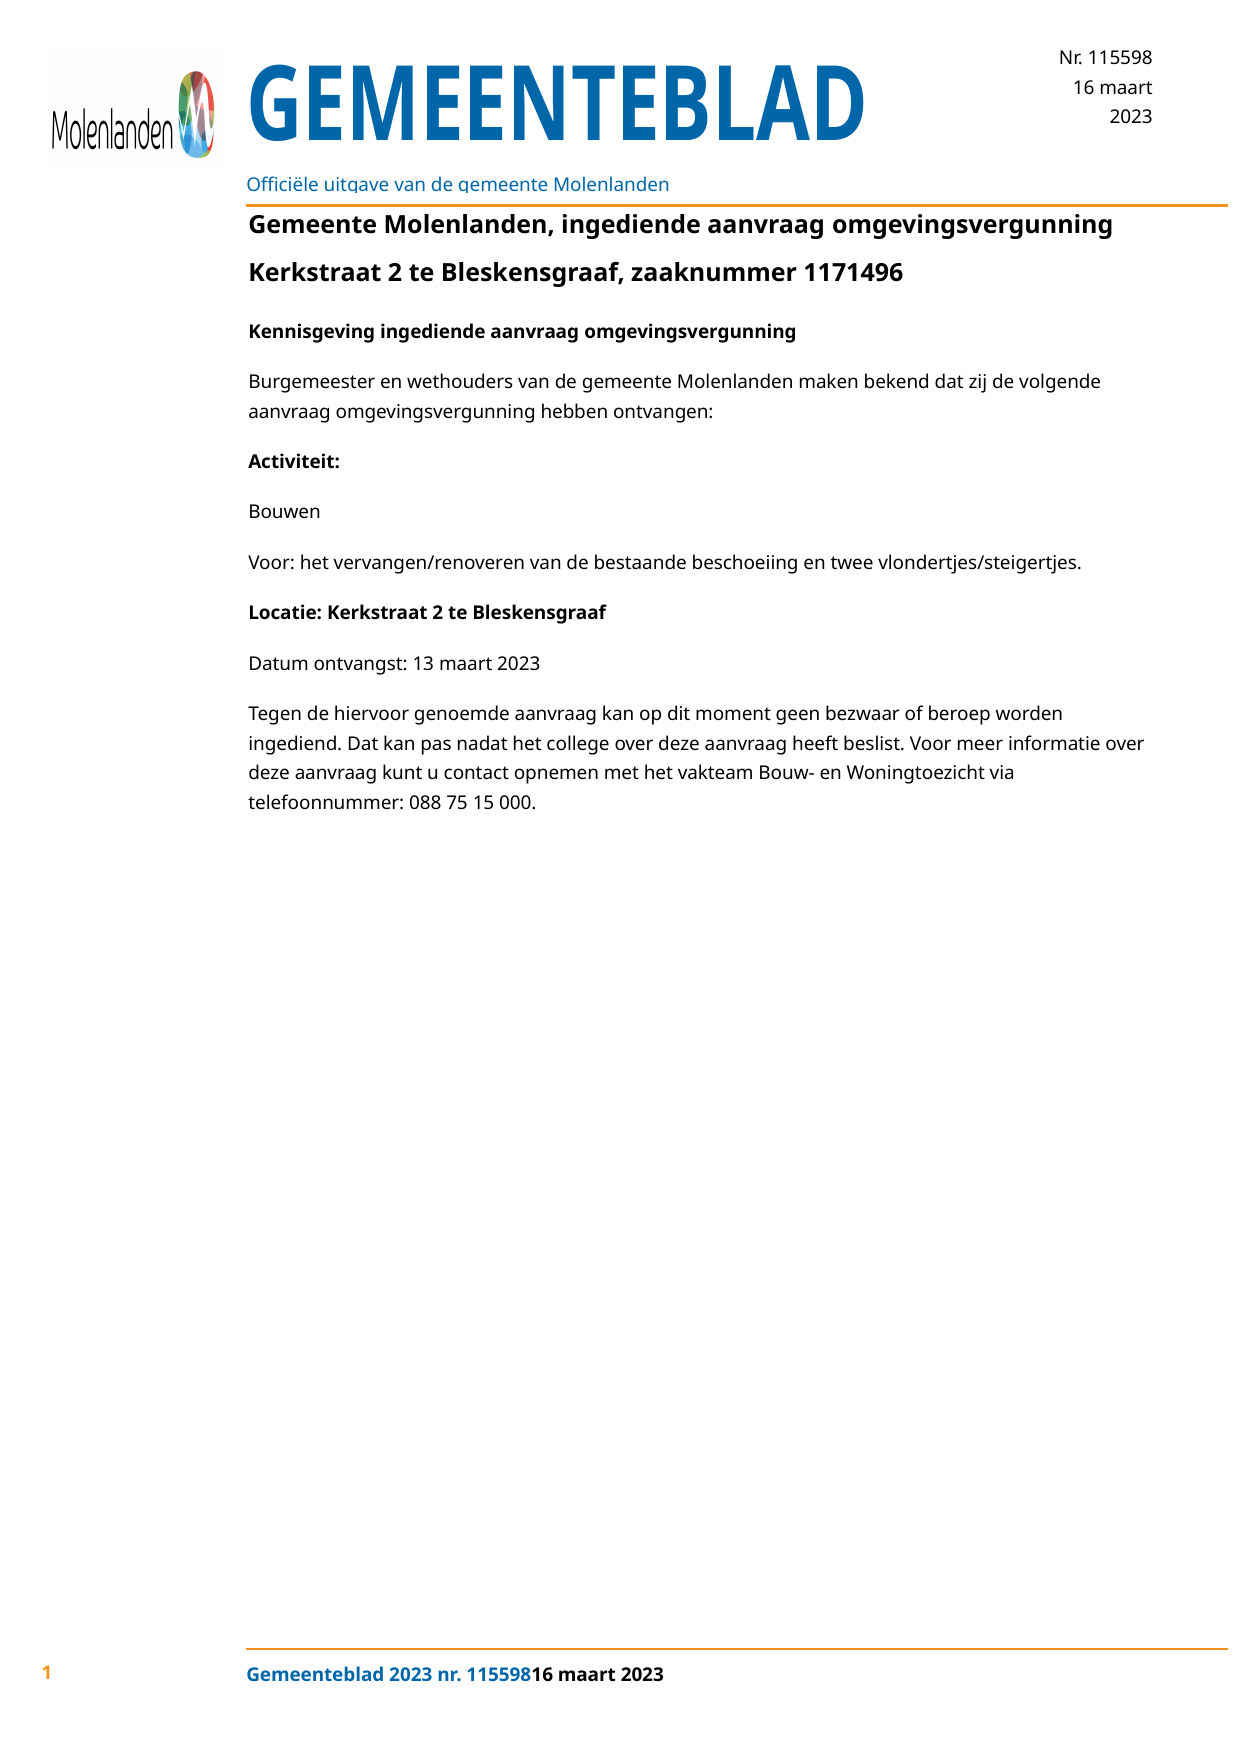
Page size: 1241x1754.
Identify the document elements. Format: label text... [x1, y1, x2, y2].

text Tegen de hiervoor genoemde aanvraag kan op dit moment geen bezwaar of beroep worden ingediend. Dat kan pas nadat het college over deze aanvraag heeft beslist. Voor meer informatie over deze aanvraag kunt u contact opnemen met het vakteam Bouw- en Woningtoezicht via telefoonnummer: 088 75 15 000. [248, 700, 1152, 815]
text Kennisgeving ingediende aanvraag omgevingsvergunning [248, 318, 1152, 344]
text Voor: het vervangen/renoveren van de bestaande beschoeiing en twee vlondertjes/steigertjes. [248, 549, 1152, 575]
picture [41, 47, 231, 172]
text Bouwen [248, 499, 1152, 524]
text Burgemeester en wethouders van de gemeente Molenlanden maken bekend dat zij de volgende aanvraag omgevingsvergunning hebben ontvangen: [248, 368, 1152, 424]
text Locatie: Kerkstraat 2 te Bleskensgraaf [248, 599, 1152, 625]
text Datum ontvangst: 13 maart 2023 [248, 650, 1152, 676]
text Activiteit: [248, 448, 1152, 474]
text Gemeente Molenlanden, ingediende aanvraag omgevingsvergunning Kerkstraat 2 te Bleskensgraaf, zaaknummer 1171496 [248, 207, 1152, 288]
